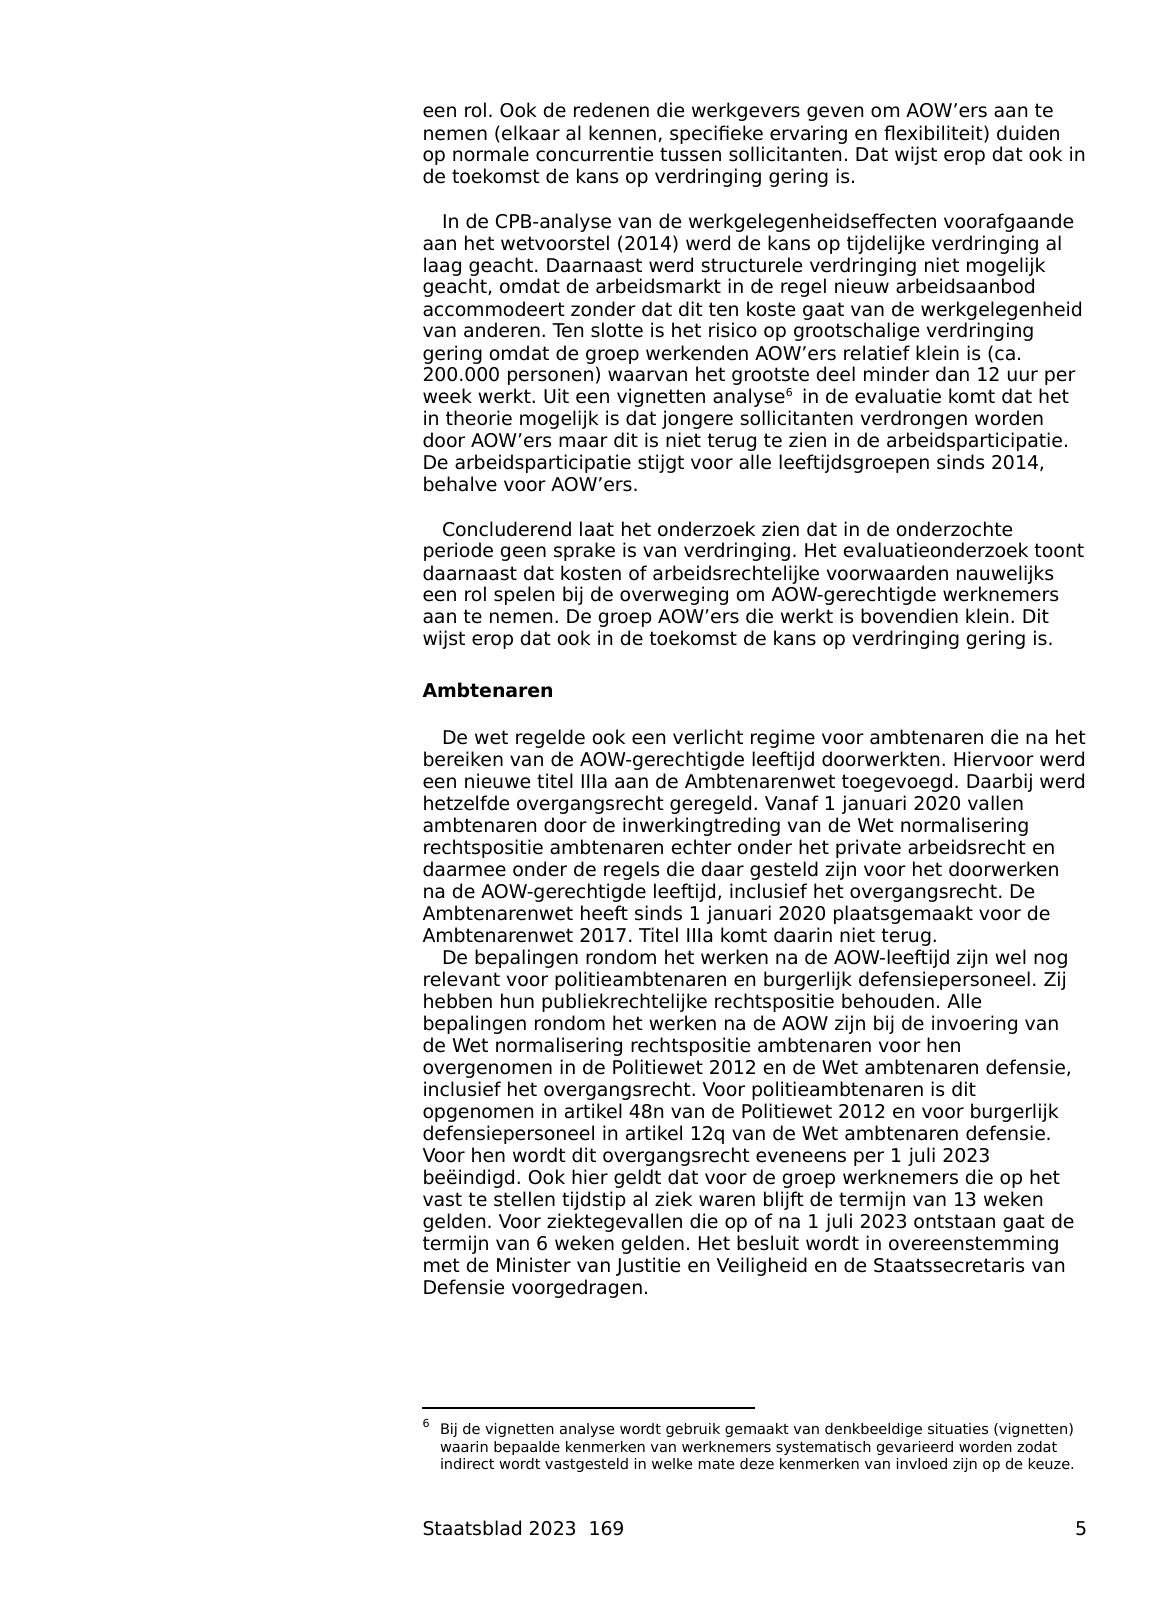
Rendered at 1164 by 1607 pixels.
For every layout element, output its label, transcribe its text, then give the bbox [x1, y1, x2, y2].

text In de CPB-analyse van de werkgelegenheidseffecten voorafgaande aan het wetvoorstel (2014) werd de kans op tijdelijke verdringing al laag geacht. Daarnaast werd structurele verdringing niet mogelijk geacht, omdat de arbeidsmarkt in de regel nieuw arbeidsaanbod accommodeert zonder dat dit ten koste gaat van de werkgelegenheid van anderen. Ten slotte is het risico op grootschalige verdringing gering omdat de groep werkenden AOW’ers relatief klein is (ca. 200.000 personen) waarvan het grootste deel minder dan 12 uur per week werkt. Uit een vignetten analyse in de evaluatie komt dat het in theorie mogelijk is dat jongere sollicitanten verdrongen worden door AOW’ers maar dit is niet terug te zien in de arbeidsparticipatie. De arbeidsparticipatie stijgt voor alle leeftijdsgroepen sinds 2014, behalve voor AOW’ers. [422, 211, 1087, 496]
subtitle Ambtenaren [422, 680, 1087, 702]
text De wet regelde ook een verlicht regime voor ambtenaren die na het bereiken van de AOW-gerechtigde leeftijd doorwerkten. Hiervoor werd een nieuwe titel IIIa aan de Ambtenarenwet toegevoegd. Daarbij werd hetzelfde overgangsrecht geregeld. Vanaf 1 januari 2020 vallen ambtenaren door de inwerkingtreding van de Wet normalisering rechtspositie ambtenaren echter onder het private arbeidsrecht en daarmee onder de regels die daar gesteld zijn voor het doorwerken na de AOW-gerechtigde leeftijd, inclusief het overgangsrecht. De Ambtenarenwet heeft sinds 1 januari 2020 plaatsgemaakt voor de Ambtenarenwet 2017. Titel IIIa komt daarin niet terug. [422, 727, 1087, 947]
text Concluderend laat het onderzoek zien dat in de onderzochte periode geen sprake is van verdringing. Het evaluatieonderzoek toont daarnaast dat kosten of arbeidsrechtelijke voorwaarden nauwelijks een rol spelen bij de overweging om AOW-gerechtigde werknemers aan te nemen. De groep AOW’ers die werkt is bovendien klein. Dit wijst erop dat ook in de toekomst de kans op verdringing gering is. [422, 518, 1087, 650]
text een rol. Ook de redenen die werkgevers geven om AOW’ers aan te nemen (elkaar al kennen, specifieke ervaring en flexibiliteit) duiden op normale concurrentie tussen sollicitanten. Dat wijst erop dat ook in de toekomst de kans op verdringing gering is. [422, 100, 1087, 188]
text Bij de vignetten analyse wordt gebruik gemaakt van denkbeeldige situaties (vignetten) waarin bepaalde kenmerken van werknemers systematisch gevarieerd worden zodat indirect wordt vastgesteld in welke mate deze kenmerken van invloed zijn op de keuze. [422, 1417, 1087, 1473]
text De bepalingen rondom het werken na de AOW-leeftijd zijn wel nog relevant voor politieambtenaren en burgerlijk defensiepersoneel. Zij hebben hun publiekrechtelijke rechtspositie behouden. Alle bepalingen rondom het werken na de AOW zijn bij de invoering van de Wet normalisering rechtspositie ambtenaren voor hen overgenomen in de Politiewet 2012 en de Wet ambtenaren defensie, inclusief het overgangsrecht. Voor politieambtenaren is dit opgenomen in artikel 48n van de Politiewet 2012 en voor burgerlijk defensiepersoneel in artikel 12q van de Wet ambtenaren defensie. Voor hen wordt dit overgangsrecht eveneens per 1 juli 2023 beëindigd. Ook hier geldt dat voor de groep werknemers die op het vast te stellen tijdstip al ziek waren blijft de termijn van 13 weken gelden. Voor ziektegevallen die op of na 1 juli 2023 ontstaan gaat de termijn van 6 weken gelden. Het besluit wordt in overeenstemming met de Minister van Justitie en Veiligheid en de Staatssecretaris van Defensie voorgedragen. [422, 947, 1087, 1299]
